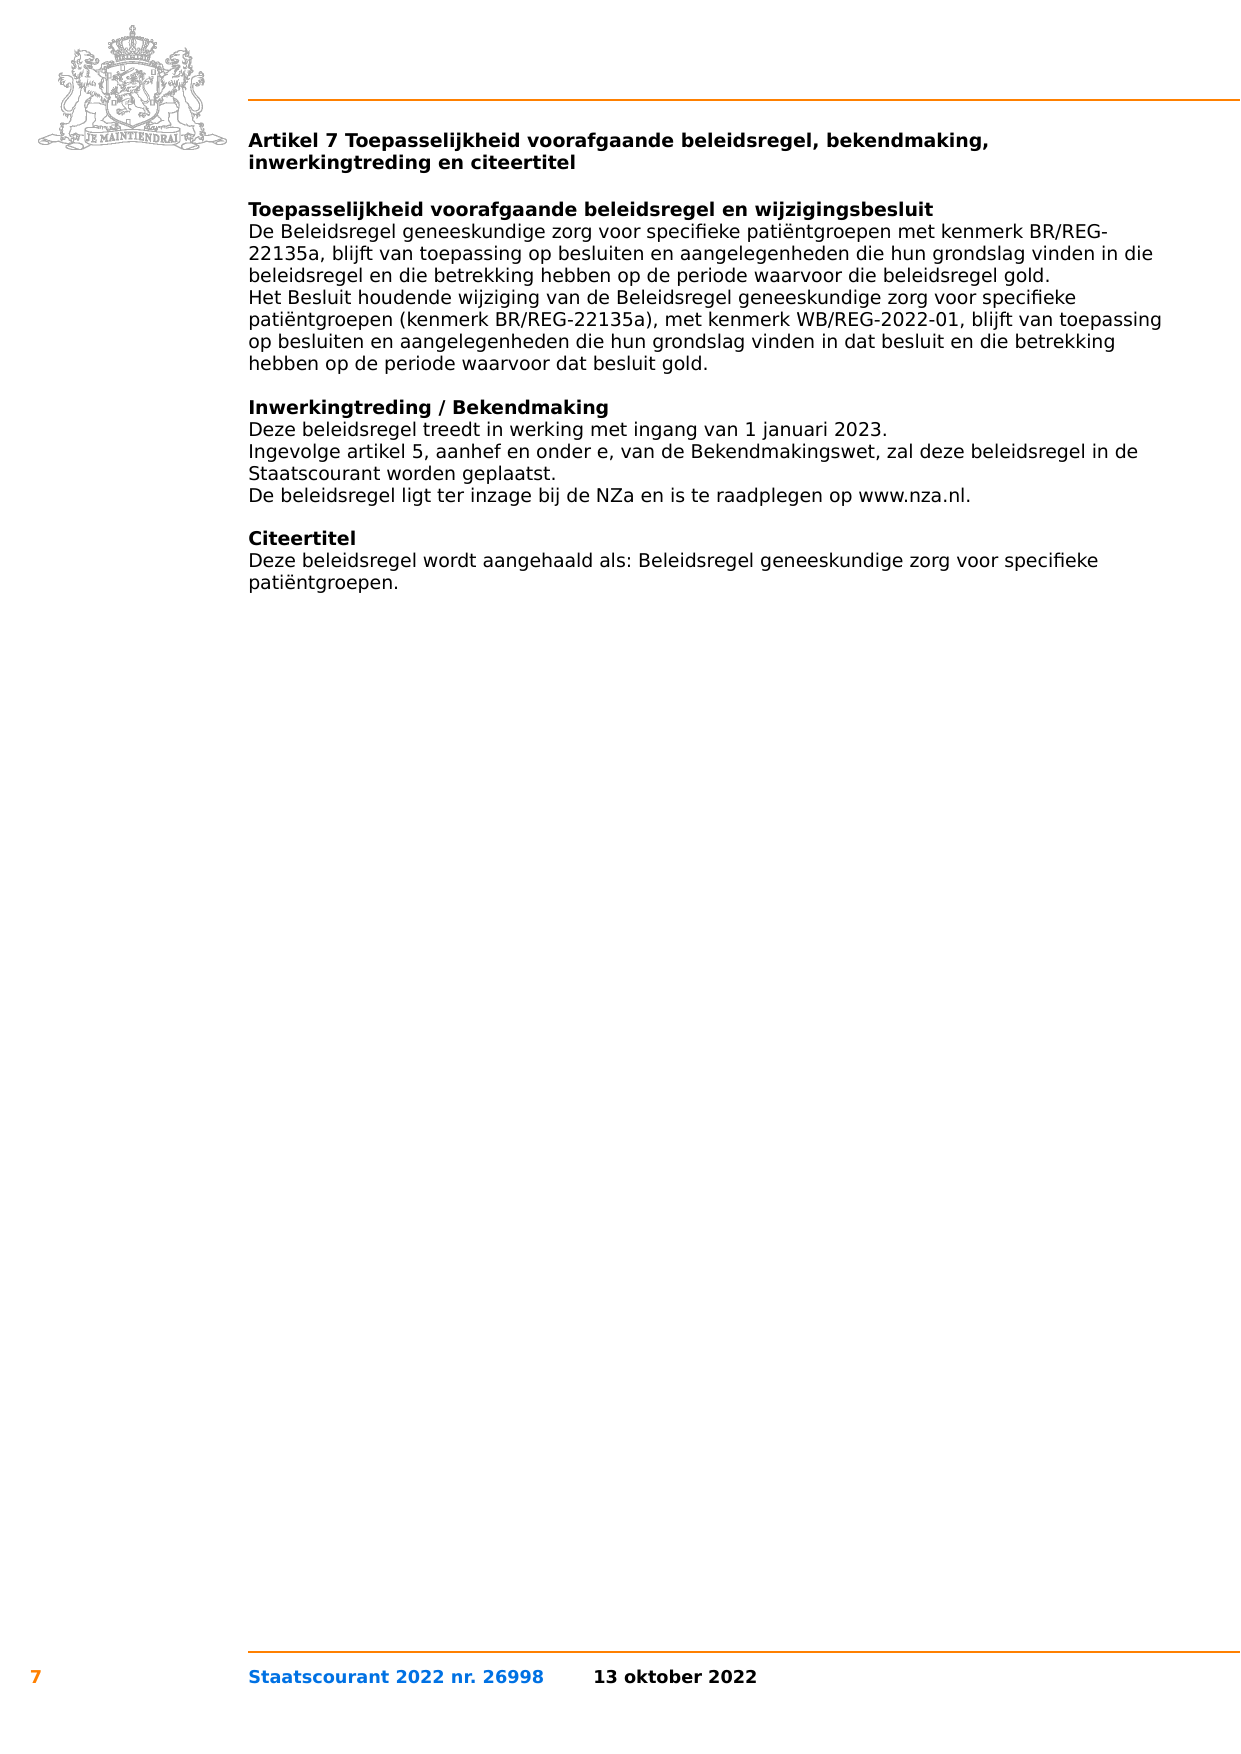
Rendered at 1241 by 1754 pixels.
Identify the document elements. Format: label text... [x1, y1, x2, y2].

picture [38, 25, 227, 150]
text De Beleidsregel geneeskundige zorg voor specifieke patiëntgroepen met kenmerk BR/REG-22135a, blijft van toepassing op besluiten en aangelegenheden die hun grondslag vinden in die beleidsregel en die betrekking hebben op de periode waarvoor die beleidsregel gold. [248, 221, 1163, 287]
text Deze beleidsregel wordt aangehaald als: Beleidsregel geneeskundige zorg voor specifieke patiëntgroepen. [248, 550, 1163, 594]
subtitle Toepasselijkheid voorafgaande beleidsregel en wijzigingsbesluit [248, 199, 1163, 221]
subtitle Artikel 7 Toepasselijkheid voorafgaande beleidsregel, bekendmaking, inwerkingtreding en citeertitel [248, 130, 1163, 174]
subtitle Citeertitel [248, 528, 1163, 550]
subtitle Inwerkingtreding / Bekendmaking [248, 397, 1163, 418]
text Deze beleidsregel treedt in werking met ingang van 1 januari 2023. [248, 418, 1163, 441]
text Het Besluit houdende wijziging van de Beleidsregel geneeskundige zorg voor specifieke patiëntgroepen (kenmerk BR/REG‑22135a), met kenmerk WB/REG-2022-01, blijft van toepassing op besluiten en aangelegenheden die hun grondslag vinden in dat besluit en die betrekking hebben op de periode waarvoor dat besluit gold. [248, 287, 1163, 375]
text Ingevolge artikel 5, aanhef en onder e, van de Bekendmakingswet, zal deze beleidsregel in de Staatscourant worden geplaatst. [248, 441, 1163, 484]
text De beleidsregel ligt ter inzage bij de NZa en is te raadplegen op www.nza.nl. [248, 484, 1163, 506]
